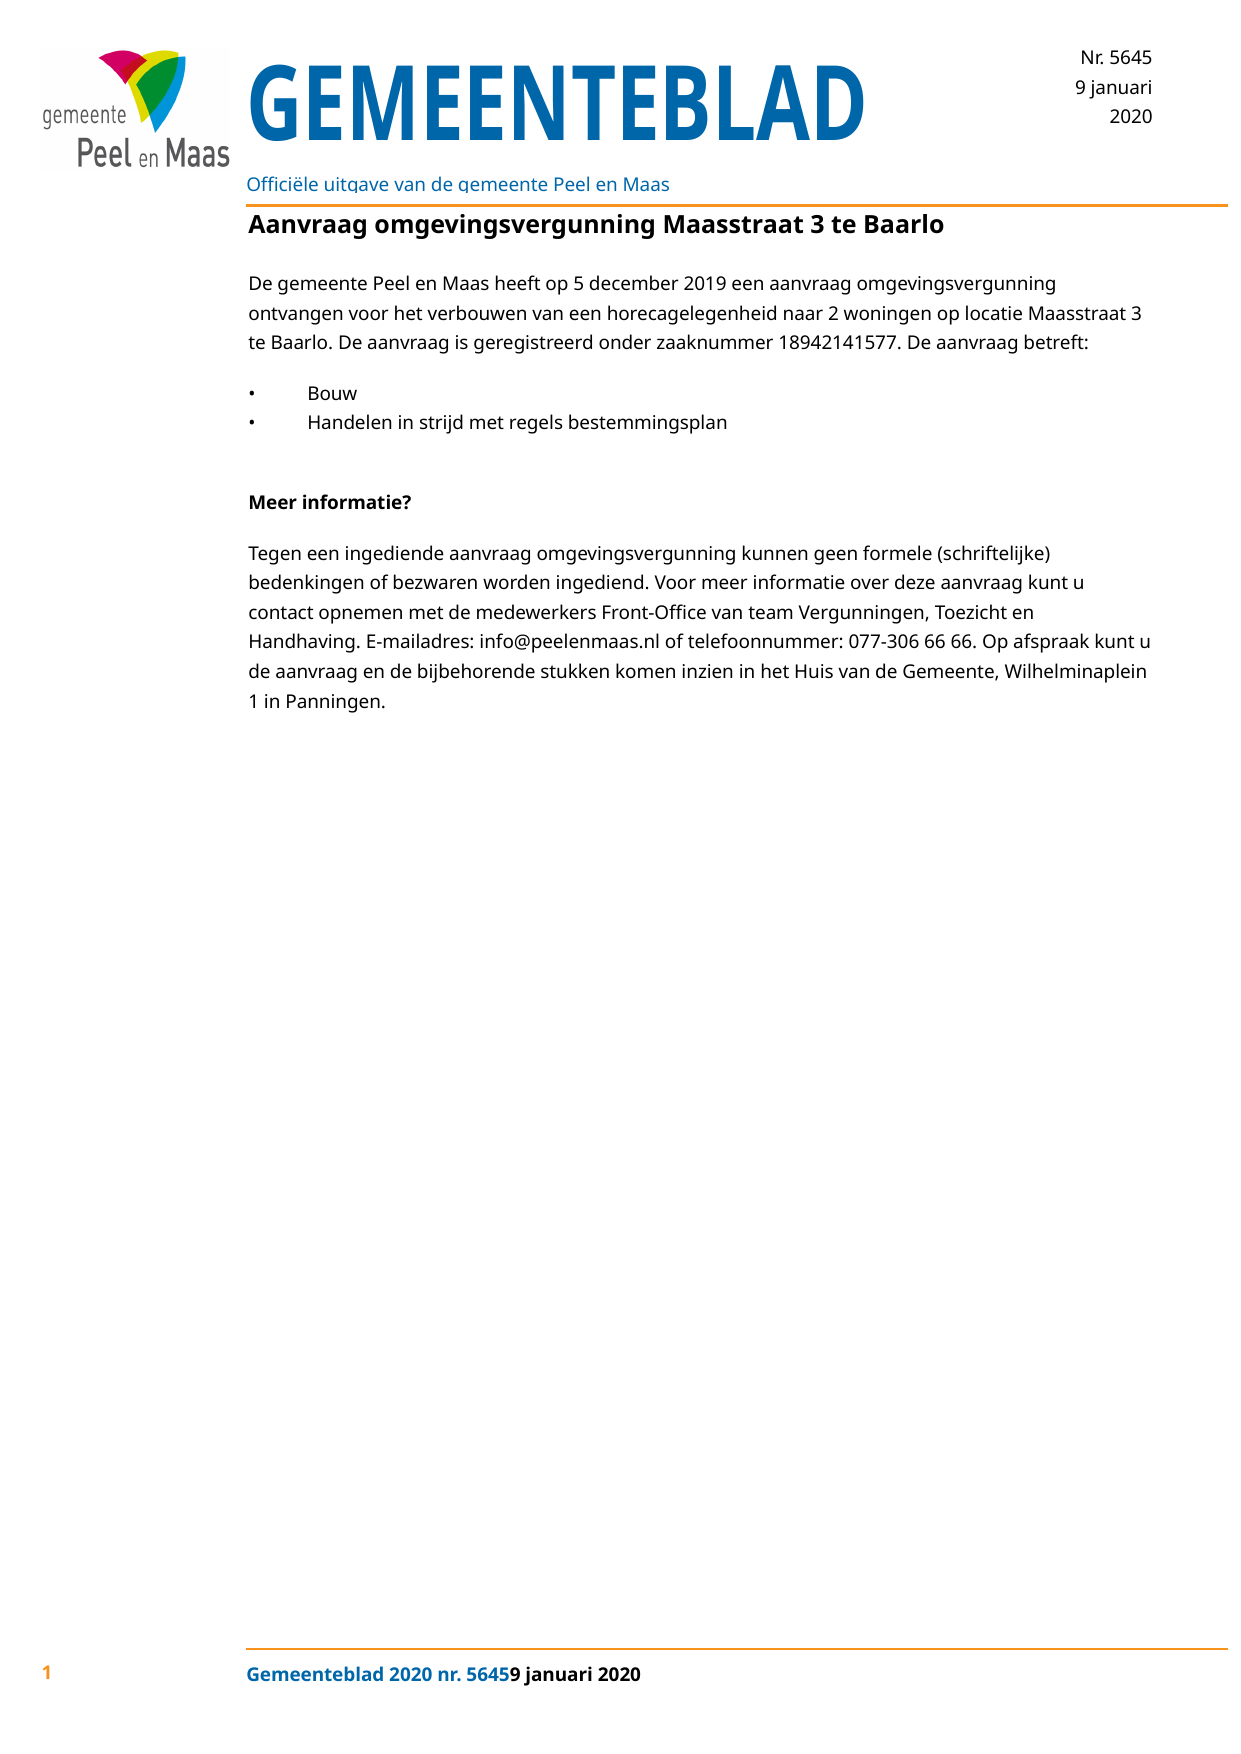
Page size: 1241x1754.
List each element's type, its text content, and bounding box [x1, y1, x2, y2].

list Handelen in strijd met regels bestemmingsplan [248, 409, 1152, 435]
list Bouw [248, 380, 1152, 406]
text Meer informatie? [248, 489, 1152, 515]
text Aanvraag omgevingsvergunning Maasstraat 3 te Baarlo [248, 207, 1152, 241]
text De gemeente Peel en Maas heeft op 5 december 2019 een aanvraag omgevingsvergunning ontvangen voor het verbouwen van een horecagelegenheid naar 2 woningen op locatie Maasstraat 3 te Baarlo. De aanvraag is geregistreerd onder zaaknummer 18942141577. De aanvraag betreft: [248, 270, 1152, 355]
text Tegen een ingediende aanvraag omgevingsvergunning kunnen geen formele (schriftelijke) bedenkingen of bezwaren worden ingediend. Voor meer informatie over deze aanvraag kunt u contact opnemen met de medewerkers Front-Office van team Vergunningen, Toezicht en Handhaving. E-mailadres: info@peelenmaas.nl of telefoonnummer: 077-306 66 66. Op afspraak kunt u de aanvraag en de bijbehorende stukken komen inzien in het Huis van de Gemeente, Wilhelminaplein 1 in Panningen. [248, 540, 1152, 713]
picture [41, 47, 231, 172]
